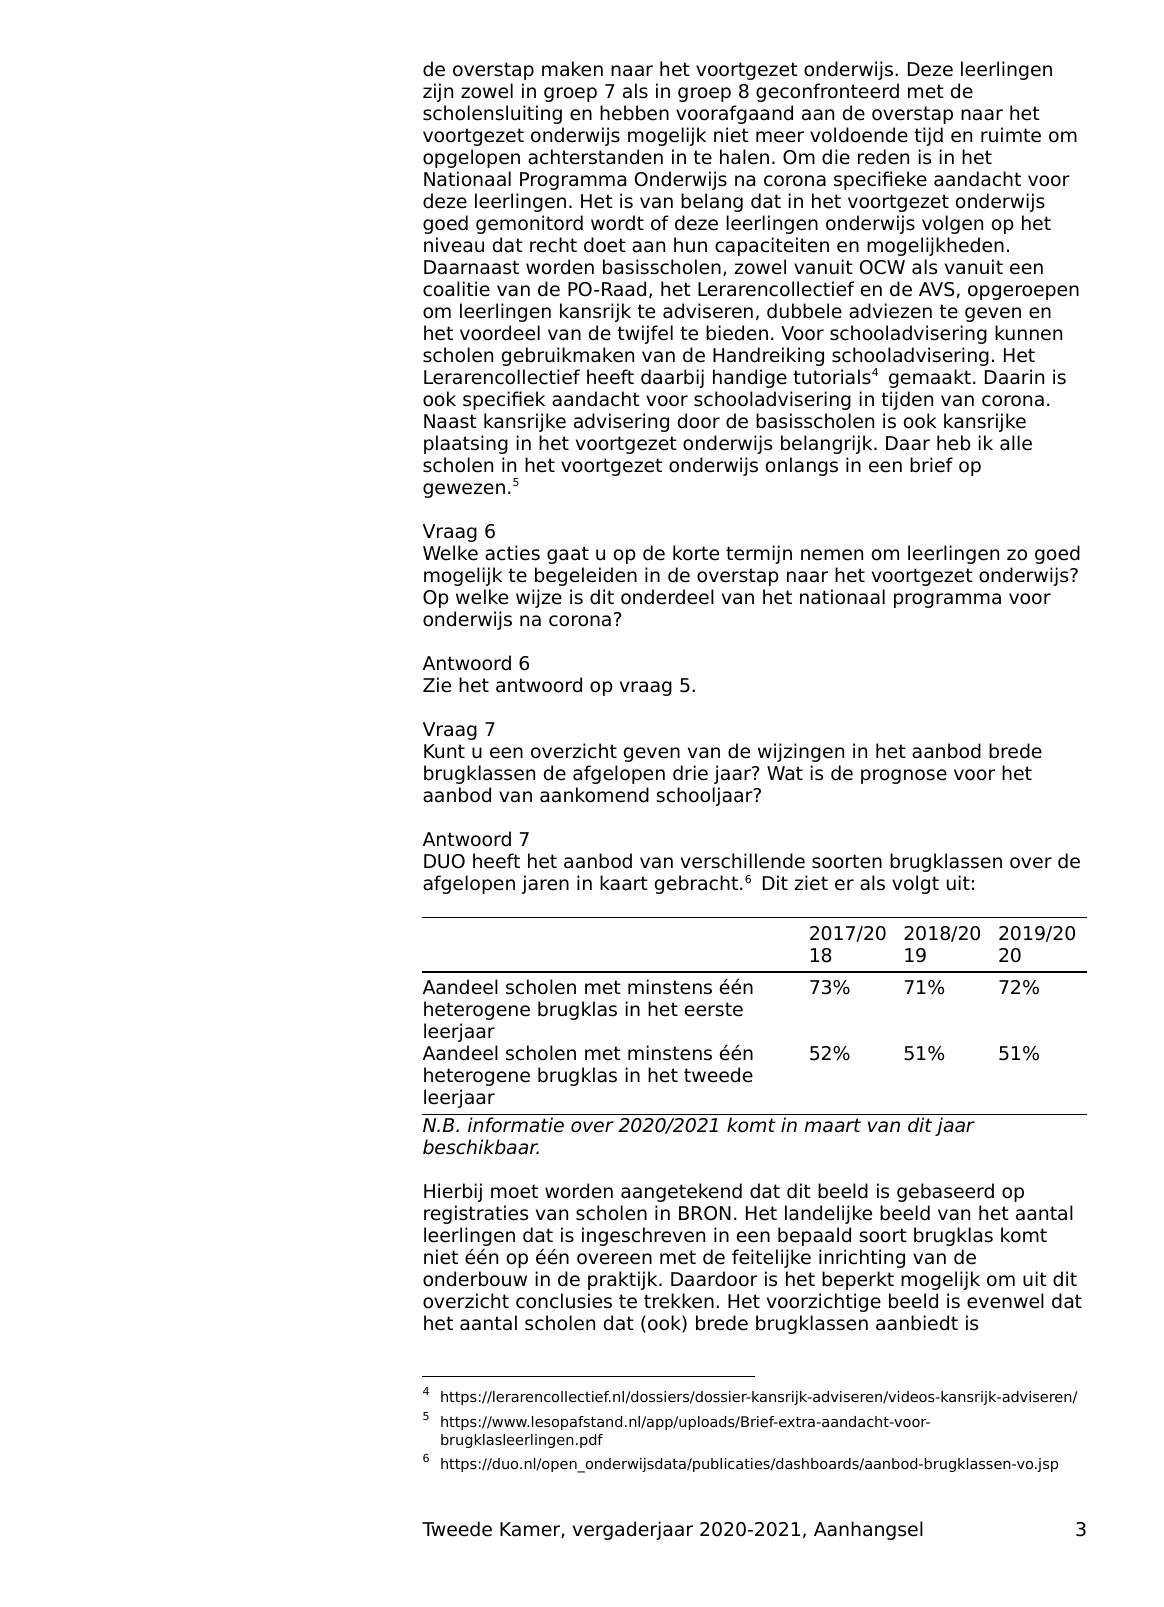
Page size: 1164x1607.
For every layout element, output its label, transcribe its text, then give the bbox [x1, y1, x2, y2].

text Hierbij moet worden aangetekend dat dit beeld is gebaseerd op registraties van scholen in BRON. Het landelijke beeld van het aantal leerlingen dat is ingeschreven in een bepaald soort brugklas komt niet één op één overeen met de feitelijke inrichting van de onderbouw in de praktijk. Daardoor is het beperkt mogelijk om uit dit overzicht conclusies te trekken. Het voorzichtige beeld is evenwel dat het aantal scholen dat (ook) brede brugklassen aanbiedt is [422, 1181, 1087, 1335]
text Antwoord 7 [422, 829, 1087, 851]
table_header 2019/2020 [992, 918, 1087, 971]
text de overstap maken naar het voortgezet onderwijs. Deze leerlingen zijn zowel in groep 7 als in groep 8 geconfronteerd met de scholensluiting en hebben voorafgaand aan de overstap naar het voortgezet onderwijs mogelijk niet meer voldoende tijd en ruimte om opgelopen achterstanden in te halen. Om die reden is in het Nationaal Programma Onderwijs na corona specifieke aandacht voor deze leerlingen. Het is van belang dat in het voortgezet onderwijs goed gemonitord wordt of deze leerlingen onderwijs volgen op het niveau dat recht doet aan hun capaciteiten en mogelijkheden. [422, 59, 1087, 257]
table_cell Aandeel scholen met minstens één heterogene brugklas in het eerste leerjaar [422, 973, 802, 1043]
table_header 2017/2018 [803, 918, 897, 971]
table_cell 51% [992, 1043, 1087, 1114]
table_cell 73% [803, 973, 897, 1043]
text Antwoord 6 [422, 653, 1087, 675]
text Vraag 6 [422, 521, 1087, 543]
table_cell 51% [897, 1043, 992, 1114]
text https://www.lesopafstand.nl/app/uploads/Brief-extra-aandacht-voor-brugklasleerlingen.pdf [422, 1410, 1087, 1449]
table_header 2018/2019 [897, 918, 992, 971]
table_cell 52% [803, 1043, 897, 1114]
text Zie het antwoord op vraag 5. [422, 675, 1087, 697]
text Daarnaast worden basisscholen, zowel vanuit OCW als vanuit een coalitie van de PO-Raad, het Lerarencollectief en de AVS, opgeroepen om leerlingen kansrijk te adviseren, dubbele adviezen te geven en het voordeel van de twijfel te bieden. Voor schooladvisering kunnen scholen gebruikmaken van de Handreiking schooladvisering. Het Lerarencollectief heeft daarbij handige tutorials gemaakt. Daarin is ook specifiek aandacht voor schooladvisering in tijden van corona. [422, 257, 1087, 411]
table_cell 72% [992, 973, 1087, 1043]
table_cell N.B. informatie over 2020/2021 komt in maart van dit jaar beschikbaar. [422, 1115, 1087, 1159]
text DUO heeft het aanbod van verschillende soorten brugklassen over de afgelopen jaren in kaart gebracht. Dit ziet er als volgt uit: [422, 851, 1087, 895]
text https://lerarencollectief.nl/dossiers/dossier-kansrijk-adviseren/videos-kansrijk-adviseren/ [422, 1385, 1087, 1407]
text Vraag 7 [422, 719, 1087, 741]
text Kunt u een overzicht geven van de wijzingen in het aanbod brede brugklassen de afgelopen drie jaar? Wat is de prognose voor het aanbod van aankomend schooljaar? [422, 741, 1087, 807]
text Welke acties gaat u op de korte termijn nemen om leerlingen zo goed mogelijk te begeleiden in de overstap naar het voortgezet onderwijs? Op welke wijze is dit onderdeel van het nationaal programma voor onderwijs na corona? [422, 543, 1087, 631]
table_cell 71% [897, 973, 992, 1043]
text Naast kansrijke advisering door de basisscholen is ook kansrijke plaatsing in het voortgezet onderwijs belangrijk. Daar heb ik alle scholen in het voortgezet onderwijs onlangs in een brief op gewezen. [422, 411, 1087, 499]
table_header [422, 918, 802, 971]
text https://duo.nl/open_onderwijsdata/publicaties/dashboards/aanbod-brugklassen-vo.jsp [422, 1452, 1087, 1474]
table_cell Aandeel scholen met minstens één heterogene brugklas in het tweede leerjaar [422, 1043, 802, 1114]
